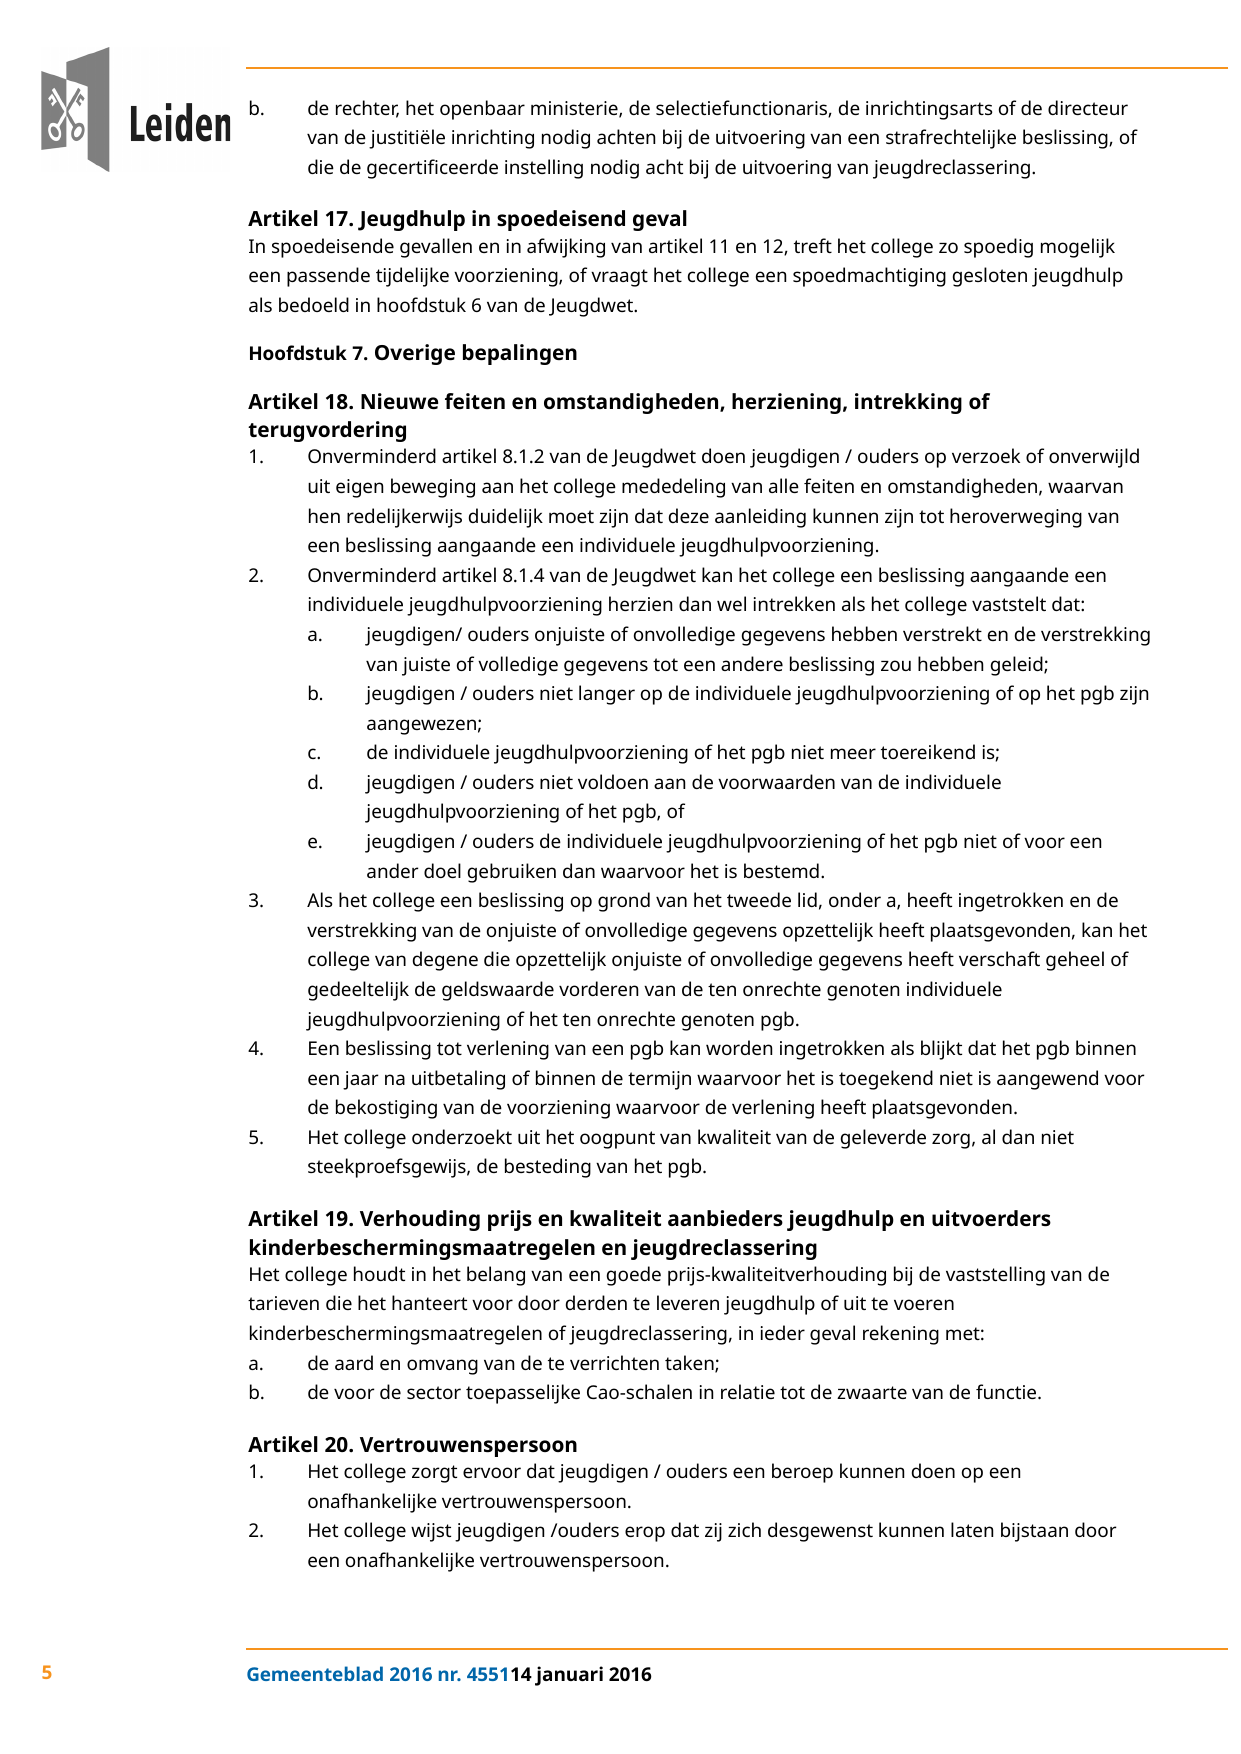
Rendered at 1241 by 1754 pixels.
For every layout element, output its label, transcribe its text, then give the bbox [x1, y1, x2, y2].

text Het college houdt in het belang van een goede prijs-kwaliteitverhouding bij de vaststelling van de tarieven die het hanteert voor door derden te leveren jeugdhulp of uit te voeren kinderbeschermingsmaatregelen of jeugdreclassering, in ieder geval rekening met: [248, 1261, 1152, 1346]
text Artikel 17. Jeugdhulp in spoedeisend geval [248, 204, 1152, 233]
text In spoedeisende gevallen en in afwijking van artikel 11 en 12, treft het college zo spoedig mogelijk een passende tijdelijke voorziening, of vraagt het college een spoedmachtiging gesloten jeugdhulp als bedoeld in hoofdstuk 6 van de Jeugdwet. [248, 233, 1152, 318]
text Hoofdstuk 7. Overige bepalingen [248, 338, 1152, 366]
list Het college zorgt ervoor dat jeugdigen / ouders een beroep kunnen doen op een onafhankelijke vertrouwenspersoon. [248, 1458, 1152, 1513]
list de voor de sector toepasselijke Cao-schalen in relatie tot de zwaarte van de functie. [248, 1379, 1152, 1405]
list Onverminderd artikel 8.1.2 van de Jeugdwet doen jeugdigen / ouders op verzoek of onverwijld uit eigen beweging aan het college mededeling van alle feiten en omstandigheden, waarvan hen redelijkerwijs duidelijk moet zijn dat deze aanleiding kunnen zijn tot heroverweging van een beslissing aangaande een individuele jeugdhulpvoorziening. [248, 444, 1152, 558]
text Artikel 19. Verhouding prijs en kwaliteit aanbieders jeugdhulp en uitvoerders kinderbeschermingsmaatregelen en jeugdreclassering [248, 1204, 1152, 1261]
text Artikel 20. Vertrouwenspersoon [248, 1430, 1152, 1458]
text Artikel 18. Nieuwe feiten en omstandigheden, herziening, intrekking of terugvordering [248, 387, 1152, 444]
list jeugdigen / ouders niet langer op de individuele jeugdhulpvoorziening of op het pgb zijn aangewezen; [307, 680, 1152, 736]
list jeugdigen/ ouders onjuiste of onvolledige gegevens hebben verstrekt en de verstrekking van juiste of volledige gegevens tot een andere beslissing zou hebben geleid; [307, 621, 1152, 677]
picture [41, 47, 231, 172]
list Een beslissing tot verlening van een pgb kan worden ingetrokken als blijkt dat het pgb binnen een jaar na uitbetaling of binnen de termijn waarvoor het is toegekend niet is aangewend voor de bekostiging van de voorziening waarvoor de verlening heeft plaatsgevonden. [248, 1035, 1152, 1120]
list de aard en omvang van de te verrichten taken; [248, 1350, 1152, 1376]
list Het college onderzoekt uit het oogpunt van kwaliteit van de geleverde zorg, al dan niet steekproefsgewijs, de besteding van het pgb. [248, 1124, 1152, 1179]
list Als het college een beslissing op grond van het tweede lid, onder a, heeft ingetrokken en de verstrekking van de onjuiste of onvolledige gegevens opzettelijk heeft plaatsgevonden, kan het college van degene die opzettelijk onjuiste of onvolledige gegevens heeft verschaft geheel of gedeeltelijk de geldswaarde vorderen van de ten onrechte genoten individuele jeugdhulpvoorziening of het ten onrechte genoten pgb. [248, 887, 1152, 1032]
list de individuele jeugdhulpvoorziening of het pgb niet meer toereikend is; [307, 739, 1152, 765]
list jeugdigen / ouders de individuele jeugdhulpvoorziening of het pgb niet of voor een ander doel gebruiken dan waarvoor het is bestemd. [307, 828, 1152, 884]
list jeugdigen / ouders niet voldoen aan de voorwaarden van de individuele jeugdhulpvoorziening of het pgb, of [307, 769, 1152, 824]
list de rechter, het openbaar ministerie, de selectiefunctionaris, de inrichtingsarts of de directeur van de justitiële inrichting nodig achten bij de uitvoering van een strafrechtelijke beslissing, of die de gecertificeerde instelling nodig acht bij de uitvoering van jeugdreclassering. [248, 95, 1152, 180]
list Het college wijst jeugdigen /ouders erop dat zij zich desgewenst kunnen laten bijstaan door een onafhankelijke vertrouwenspersoon. [248, 1517, 1152, 1573]
list Onverminderd artikel 8.1.4 van de Jeugdwet kan het college een beslissing aangaande een individuele jeugdhulpvoorziening herzien dan wel intrekken als het college vaststelt dat: [248, 562, 1152, 617]
